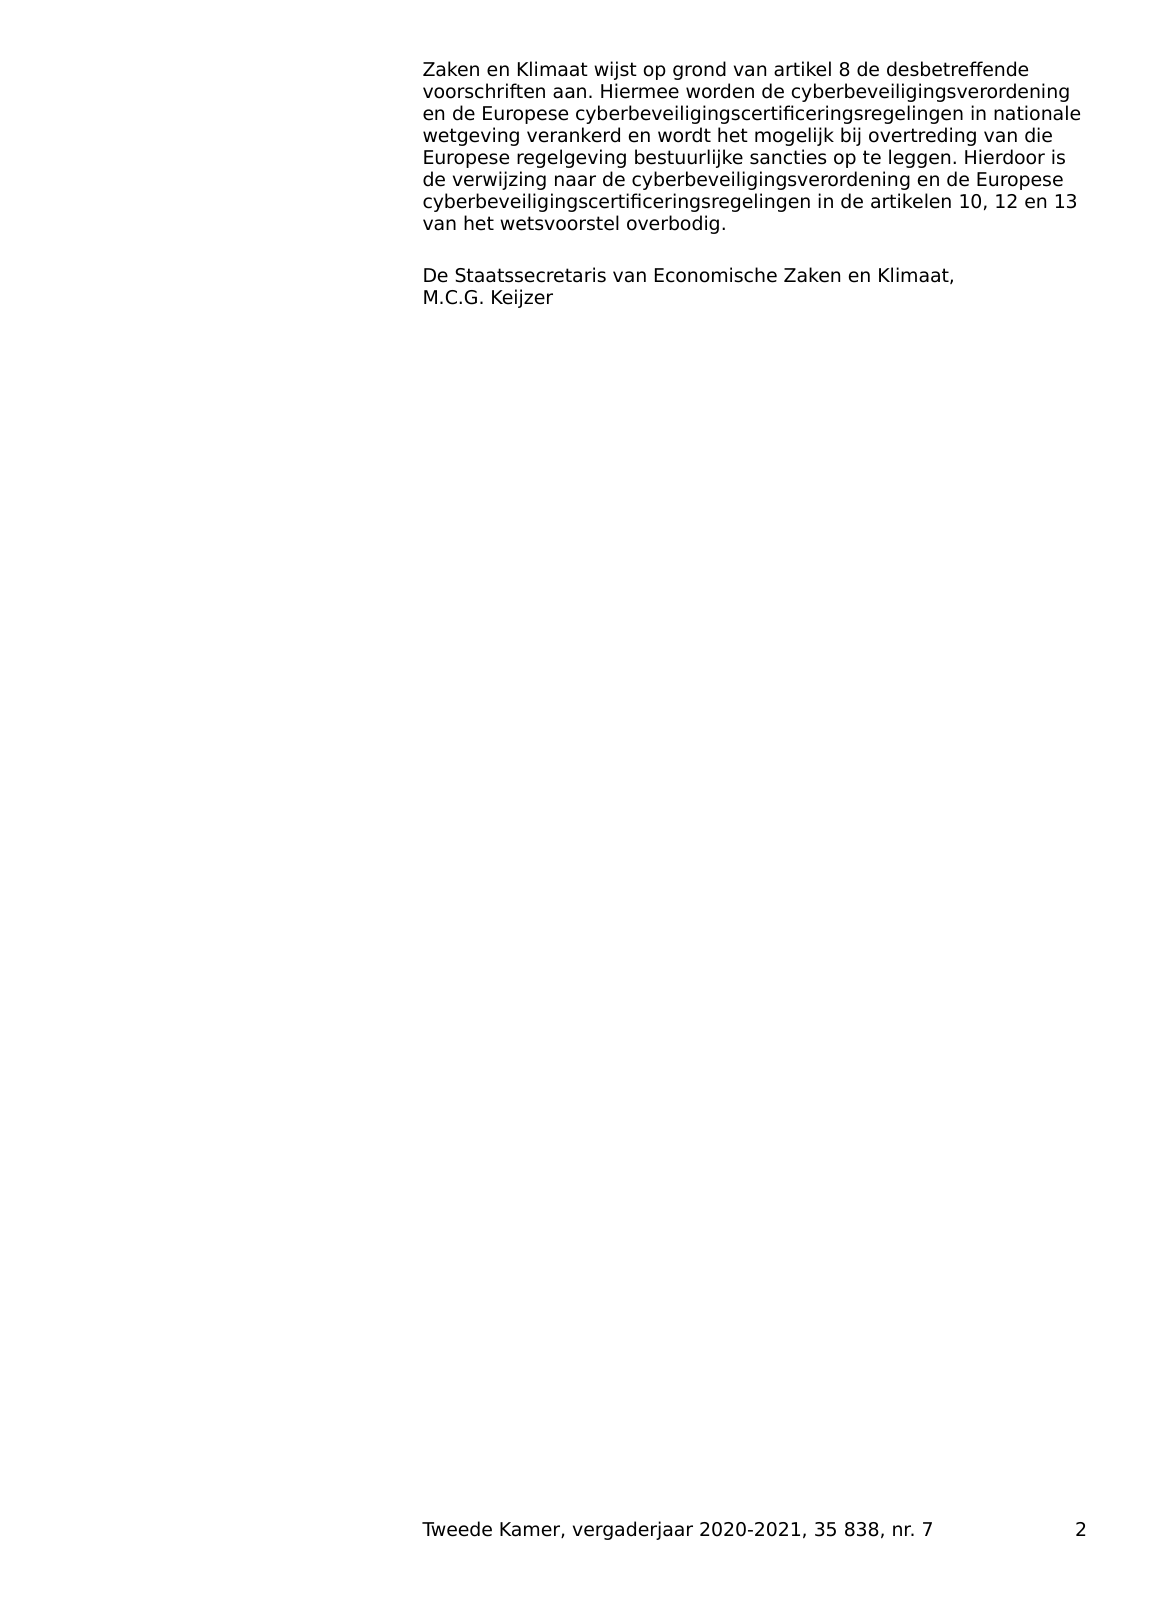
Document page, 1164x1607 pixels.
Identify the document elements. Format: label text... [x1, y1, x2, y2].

text Zaken en Klimaat wijst op grond van artikel 8 de desbetreffende voorschriften aan. Hiermee worden de cyberbeveiligingsverordening en de Europese cyberbeveiligingscertificeringsregelingen in nationale wetgeving verankerd en wordt het mogelijk bij overtreding van die Europese regelgeving bestuurlijke sancties op te leggen. Hierdoor is de verwijzing naar de cyberbeveiligingsverordening en de Europese cyberbeveiligingscertificeringsregelingen in de artikelen 10, 12 en 13 van het wetsvoorstel overbodig. [422, 59, 1087, 235]
text De Staatssecretaris van Economische Zaken en Klimaat, M.C.G. Keijzer [422, 265, 1087, 309]
